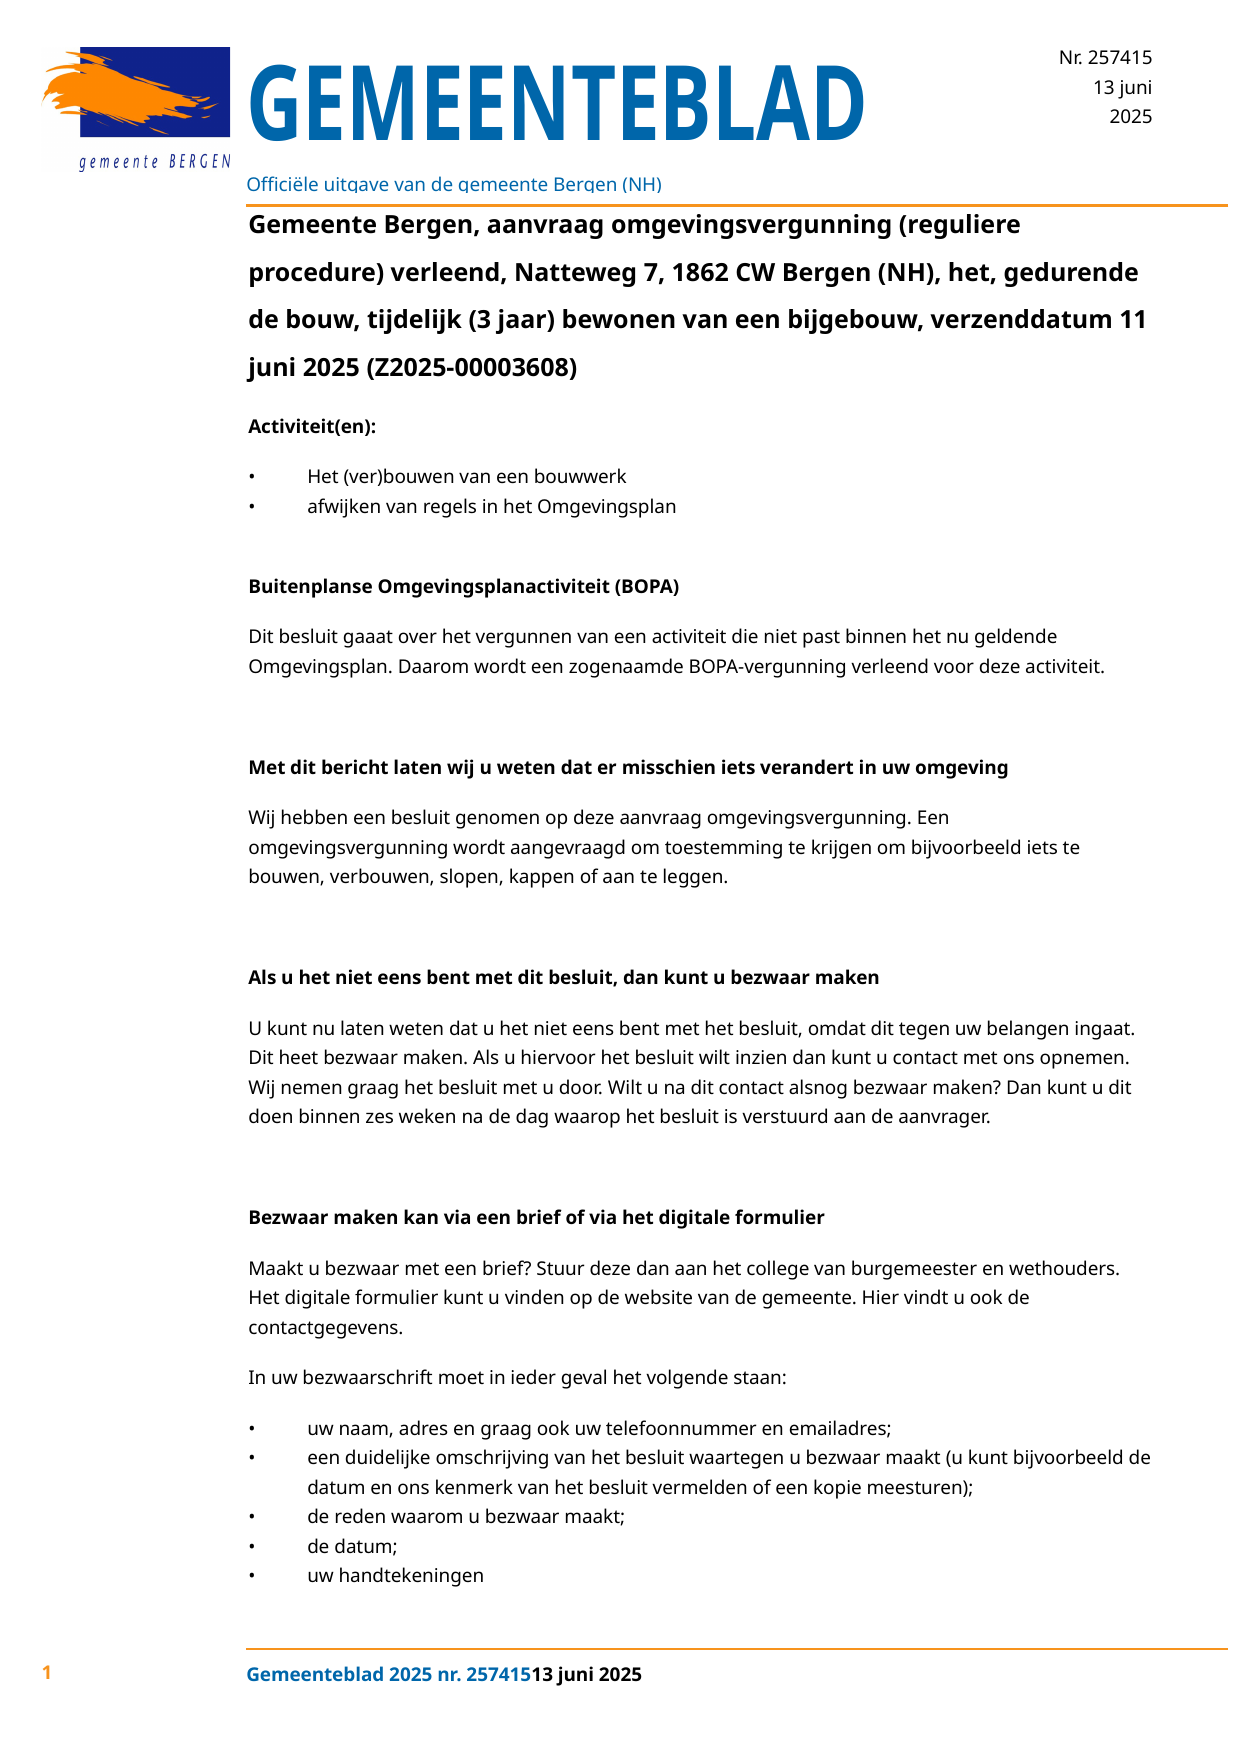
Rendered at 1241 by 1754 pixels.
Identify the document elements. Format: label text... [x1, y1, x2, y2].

text Dit besluit gaaat over het vergunnen van een activiteit die niet past binnen het nu geldende Omgevingsplan. Daarom wordt een zogenaamde BOPA-vergunning verleend voor deze activiteit. [248, 623, 1152, 679]
list een duidelijke omschrijving van het besluit waartegen u bezwaar maakt (u kunt bijvoorbeeld de datum en ons kenmerk van het besluit vermelden of een kopie meesturen); [248, 1444, 1152, 1500]
text Met dit bericht laten wij u weten dat er misschien iets verandert in uw omgeving [248, 754, 1152, 780]
text Buitenplanse Omgevingsplanactiviteit (BOPA) [248, 573, 1152, 599]
picture [41, 47, 231, 172]
list de datum; [248, 1533, 1152, 1559]
text Gemeente Bergen, aanvraag omgevingsvergunning (reguliere procedure) verleend, Natteweg 7, 1862 CW Bergen (NH), het, gedurende de bouw, tijdelijk (3 jaar) bewonen van een bijgebouw, verzenddatum 11 juni 2025 (Z2025-00003608) [248, 207, 1152, 384]
list afwijken van regels in het Omgevingsplan [248, 493, 1152, 519]
text Bezwaar maken kan via een brief of via het digitale formulier [248, 1204, 1152, 1230]
text Maakt u bezwaar met een brief? Stuur deze dan aan het college van burgemeester en wethouders. Het digitale formulier kunt u vinden op de website van de gemeente. Hier vindt u ook de contactgegevens. [248, 1255, 1152, 1340]
text Wij hebben een besluit genomen op deze aanvraag omgevingsvergunning. Een omgevingsvergunning wordt aangevraagd om toestemming te krijgen om bijvoorbeeld iets te bouwen, verbouwen, slopen, kappen of aan te leggen. [248, 804, 1152, 889]
text Activiteit(en): [248, 413, 1152, 439]
text U kunt nu laten weten dat u het niet eens bent met het besluit, omdat dit tegen uw belangen ingaat. Dit heet bezwaar maken. Als u hiervoor het besluit wilt inzien dan kunt u contact met ons opnemen. Wij nemen graag het besluit met u door. Wilt u na dit contact alsnog bezwaar maken? Dan kunt u dit doen binnen zes weken na de dag waarop het besluit is verstuurd aan de aanvrager. [248, 1015, 1152, 1129]
text Als u het niet eens bent met dit besluit, dan kunt u bezwaar maken [248, 964, 1152, 990]
text In uw bezwaarschrift moet in ieder geval het volgende staan: [248, 1364, 1152, 1390]
list uw handtekeningen [248, 1563, 1152, 1588]
list uw naam, adres en graag ook uw telefoonnummer en emailadres; [248, 1415, 1152, 1441]
list Het (ver)bouwen van een bouwwerk [248, 463, 1152, 489]
list de reden waarom u bezwaar maakt; [248, 1503, 1152, 1529]
